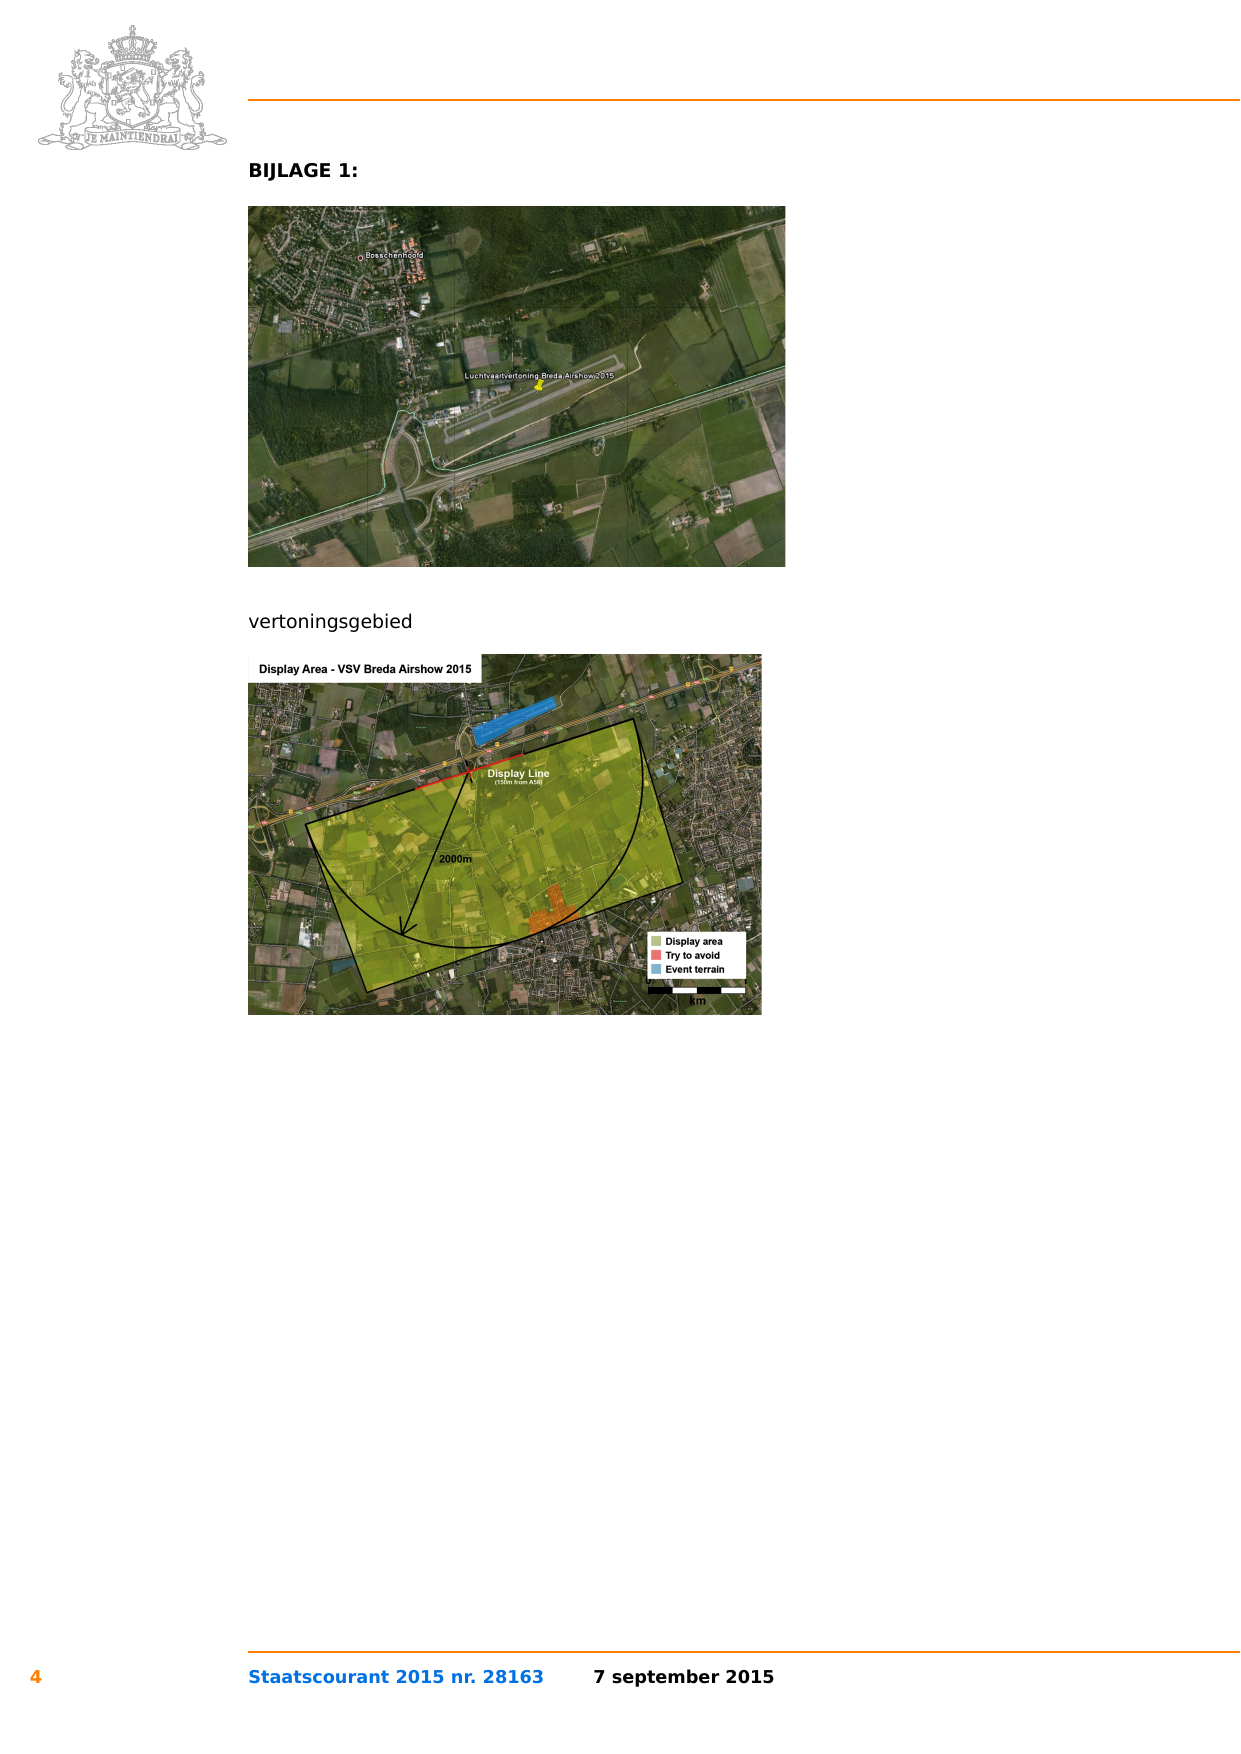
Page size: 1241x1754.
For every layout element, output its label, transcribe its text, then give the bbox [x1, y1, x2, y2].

picture [248, 654, 762, 1015]
picture [248, 206, 786, 567]
text vertoningsgebied [248, 611, 1163, 633]
subtitle BIJLAGE 1: [248, 160, 1163, 182]
picture [38, 25, 227, 150]
